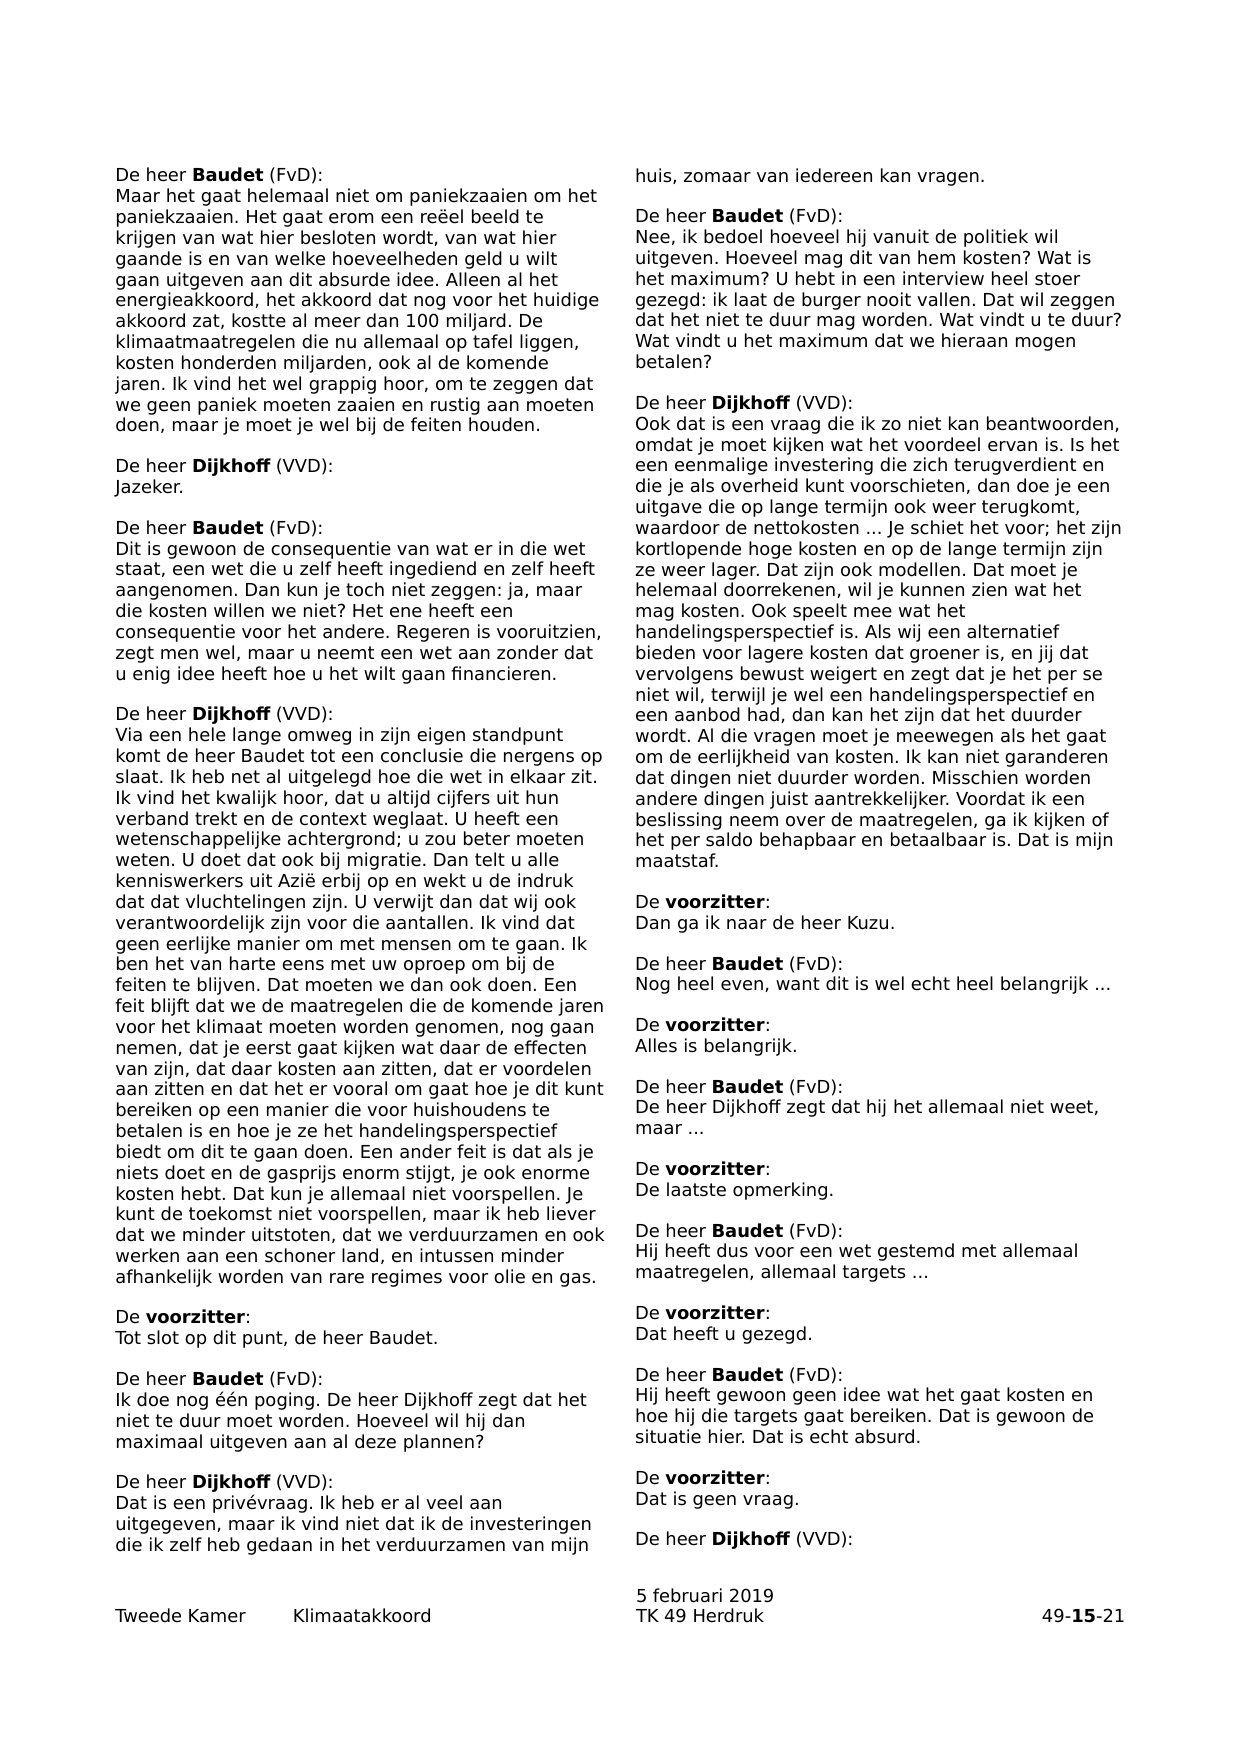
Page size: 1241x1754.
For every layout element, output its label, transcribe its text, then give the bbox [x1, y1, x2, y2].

text huis, zomaar van iedereen kan vragen. [635, 165, 1125, 186]
text De heer Baudet (FvD): [635, 1364, 1125, 1385]
text Dit is gewoon de consequentie van wat er in die wet staat, een wet die u zelf heeft ingediend en zelf heeft aangenomen. Dan kun je toch niet zeggen: ja, maar die kosten willen we niet? Het ene heeft een consequentie voor het andere. Regeren is vooruitzien, zegt men wel, maar u neemt een wet aan zonder dat u enig idee heeft hoe u het wilt gaan financieren. [115, 538, 605, 684]
text De voorzitter: [635, 1303, 1125, 1323]
text De heer Dijkhoff (VVD): [635, 393, 1125, 413]
text De heer Baudet (FvD): [115, 518, 605, 538]
text Ook dat is een vraag die ik zo niet kan beantwoorden, omdat je moet kijken wat het voordeel ervan is. Is het een eenmalige investering die zich terugverdient en die je als overheid kunt voorschieten, dan doe je een uitgave die op lange termijn ook weer terugkomt, waardoor de nettokosten ... Je schiet het voor; het zijn kortlopende hoge kosten en op de lange termijn zijn ze weer lager. Dat zijn ook modellen. Dat moet je helemaal doorrekenen, wil je kunnen zien wat het mag kosten. Ook speelt mee wat het handelingsperspectief is. Als wij een alternatief bieden voor lagere kosten dat groener is, en jij dat vervolgens bewust weigert en zegt dat je het per se niet wil, terwijl je wel een handelingsperspectief en een aanbod had, dan kan het zijn dat het duurder wordt. Al die vragen moet je meewegen als het gaat om de eerlijkheid van kosten. Ik kan niet garanderen dat dingen niet duurder worden. Misschien worden andere dingen juist aantrekkelijker. Voordat ik een beslissing neem over de maatregelen, ga ik kijken of het per saldo behapbaar en betaalbaar is. Dat is mijn maatstaf. [635, 413, 1125, 872]
text De heer Dijkhoff (VVD): [115, 1472, 605, 1493]
text Ik doe nog één poging. De heer Dijkhoff zegt dat het niet te duur moet worden. Hoeveel wil hij dan maximaal uitgeven aan al deze plannen? [115, 1390, 605, 1452]
text Hij heeft gewoon geen idee wat het gaat kosten en hoe hij die targets gaat bereiken. Dat is gewoon de situatie hier. Dat is echt absurd. [635, 1385, 1125, 1448]
text Tot slot op dit punt, de heer Baudet. [115, 1328, 605, 1349]
text De heer Baudet (FvD): [635, 953, 1125, 974]
text Dan ga ik naar de heer Kuzu. [635, 912, 1125, 933]
text De heer Dijkhoff (VVD): [115, 704, 605, 725]
text De voorzitter: [635, 1015, 1125, 1036]
text De heer Baudet (FvD): [635, 206, 1125, 227]
text De voorzitter: [635, 892, 1125, 912]
text Nee, ik bedoel hoeveel hij vanuit de politiek wil uitgeven. Hoeveel mag dit van hem kosten? Wat is het maximum? U hebt in een interview heel stoer gezegd: ik laat de burger nooit vallen. Dat wil zeggen dat het niet te duur mag worden. Wat vindt u te duur? Wat vindt u het maximum dat we hieraan mogen betalen? [635, 227, 1125, 373]
text De laatste opmerking. [635, 1179, 1125, 1200]
text De heer Baudet (FvD): [635, 1220, 1125, 1241]
text De heer Baudet (FvD): [635, 1076, 1125, 1097]
text Via een hele lange omweg in zijn eigen standpunt komt de heer Baudet tot een conclusie die nergens op slaat. Ik heb net al uitgelegd hoe die wet in elkaar zit. Ik vind het kwalijk hoor, dat u altijd cijfers uit hun verband trekt en de context weglaat. U heeft een wetenschappelijke achtergrond; u zou beter moeten weten. U doet dat ook bij migratie. Dan telt u alle kenniswerkers uit Azië erbij op en wekt u de indruk dat dat vluchtelingen zijn. U verwijt dan dat wij ook verantwoordelijk zijn voor die aantallen. Ik vind dat geen eerlijke manier om met mensen om te gaan. Ik ben het van harte eens met uw oproep om bij de feiten te blijven. Dat moeten we dan ook doen. Een feit blijft dat we de maatregelen die de komende jaren voor het klimaat moeten worden genomen, nog gaan nemen, dat je eerst gaat kijken wat daar de effecten van zijn, dat daar kosten aan zitten, dat er voordelen aan zitten en dat het er vooral om gaat hoe je dit kunt bereiken op een manier die voor huishoudens te betalen is en hoe je ze het handelingsperspectief biedt om dit te gaan doen. Een ander feit is dat als je niets doet en de gasprijs enorm stijgt, je ook enorme kosten hebt. Dat kun je allemaal niet voorspellen. Je kunt de toekomst niet voorspellen, maar ik heb liever dat we minder uitstoten, dat we verduurzamen en ook werken aan een schoner land, en intussen minder afhankelijk worden van rare regimes voor olie en gas. [115, 725, 605, 1287]
text Nog heel even, want dit is wel echt heel belangrijk ... [635, 974, 1125, 995]
text Dat is geen vraag. [635, 1488, 1125, 1509]
text Dat is een privévraag. Ik heb er al veel aan uitgegeven, maar ik vind niet dat ik de investeringen die ik zelf heb gedaan in het verduurzamen van mijn [115, 1493, 605, 1555]
text De heer Dijkhoff (VVD): [635, 1529, 1125, 1550]
text De heer Baudet (FvD): [115, 1369, 605, 1390]
text De voorzitter: [635, 1468, 1125, 1488]
text De voorzitter: [115, 1307, 605, 1328]
text De heer Dijkhoff (VVD): [115, 456, 605, 477]
text Dat heeft u gezegd. [635, 1323, 1125, 1344]
text Hij heeft dus voor een wet gestemd met allemaal maatregelen, allemaal targets ... [635, 1241, 1125, 1283]
text De heer Dijkhoff zegt dat hij het allemaal niet weet, maar ... [635, 1097, 1125, 1139]
text De heer Baudet (FvD): [115, 165, 605, 186]
text Alles is belangrijk. [635, 1036, 1125, 1056]
text De voorzitter: [635, 1159, 1125, 1179]
text Jazeker. [115, 477, 605, 498]
text Maar het gaat helemaal niet om paniekzaaien om het paniekzaaien. Het gaat erom een reëel beeld te krijgen van wat hier besloten wordt, van wat hier gaande is en van welke hoeveelheden geld u wilt gaan uitgeven aan dit absurde idee. Alleen al het energieakkoord, het akkoord dat nog voor het huidige akkoord zat, kostte al meer dan 100 miljard. De klimaatmaatregelen die nu allemaal op tafel liggen, kosten honderden miljarden, ook al de komende jaren. Ik vind het wel grappig hoor, om te zeggen dat we geen paniek moeten zaaien en rustig aan moeten doen, maar je moet je wel bij de feiten houden. [115, 186, 605, 436]
